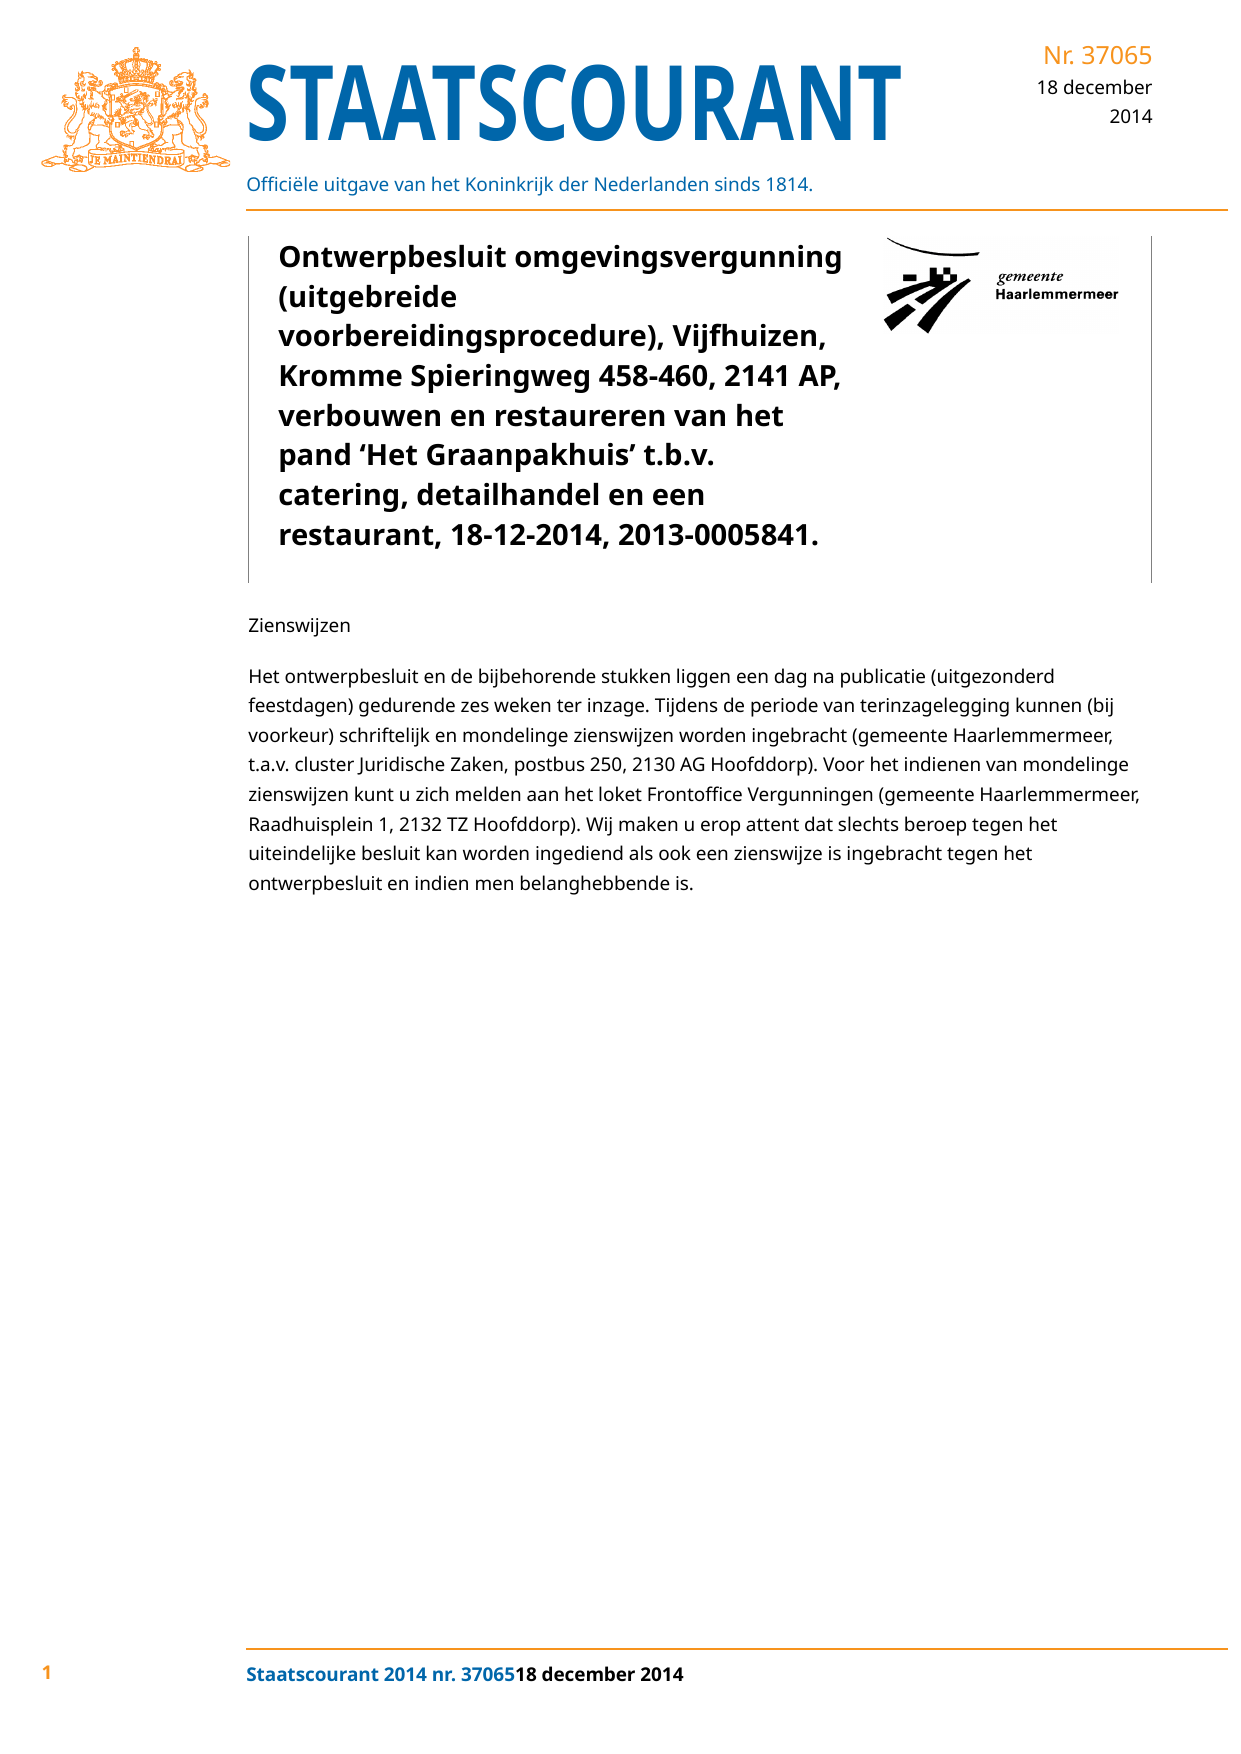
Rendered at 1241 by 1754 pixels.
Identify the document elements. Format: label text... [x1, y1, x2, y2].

text Het ontwerpbesluit en de bijbehorende stukken liggen een dag na publicatie (uitgezonderd feestdagen) gedurende zes weken ter inzage. Tijdens de periode van terinzagelegging kunnen (bij voorkeur) schriftelijk en mondelinge zienswijzen worden ingebracht (gemeente Haarlemmermeer, t.a.v. cluster Juridische Zaken, postbus 250, 2130 AG Hoofddorp). Voor het indienen van mondelinge zienswijzen kunt u zich melden aan het loket Frontoffice Vergunningen (gemeente Haarlemmermeer, Raadhuisplein 1, 2132 TZ Hoofddorp). Wij maken u erop attent dat slechts beroep tegen het uiteindelijke besluit kan worden ingediend als ook een zienswijze is ingebracht tegen het ontwerpbesluit en indien men belanghebbende is. [248, 663, 1152, 896]
table_header [850, 236, 1151, 583]
picture [41, 47, 231, 172]
picture [882, 236, 1119, 334]
text Zienswijzen [248, 612, 1152, 638]
table_header Ontwerpbesluit omgevingsvergunning (uitgebreide voorbereidingsprocedure), Vijfhuizen, Kromme Spieringweg 458-460, 2141 AP, verbouwen en restaureren van het pand ‘Het Graanpakhuis’ t.b.v. catering, detailhandel en een restaurant, 18-12-2014, 2013-0005841. [249, 236, 850, 583]
